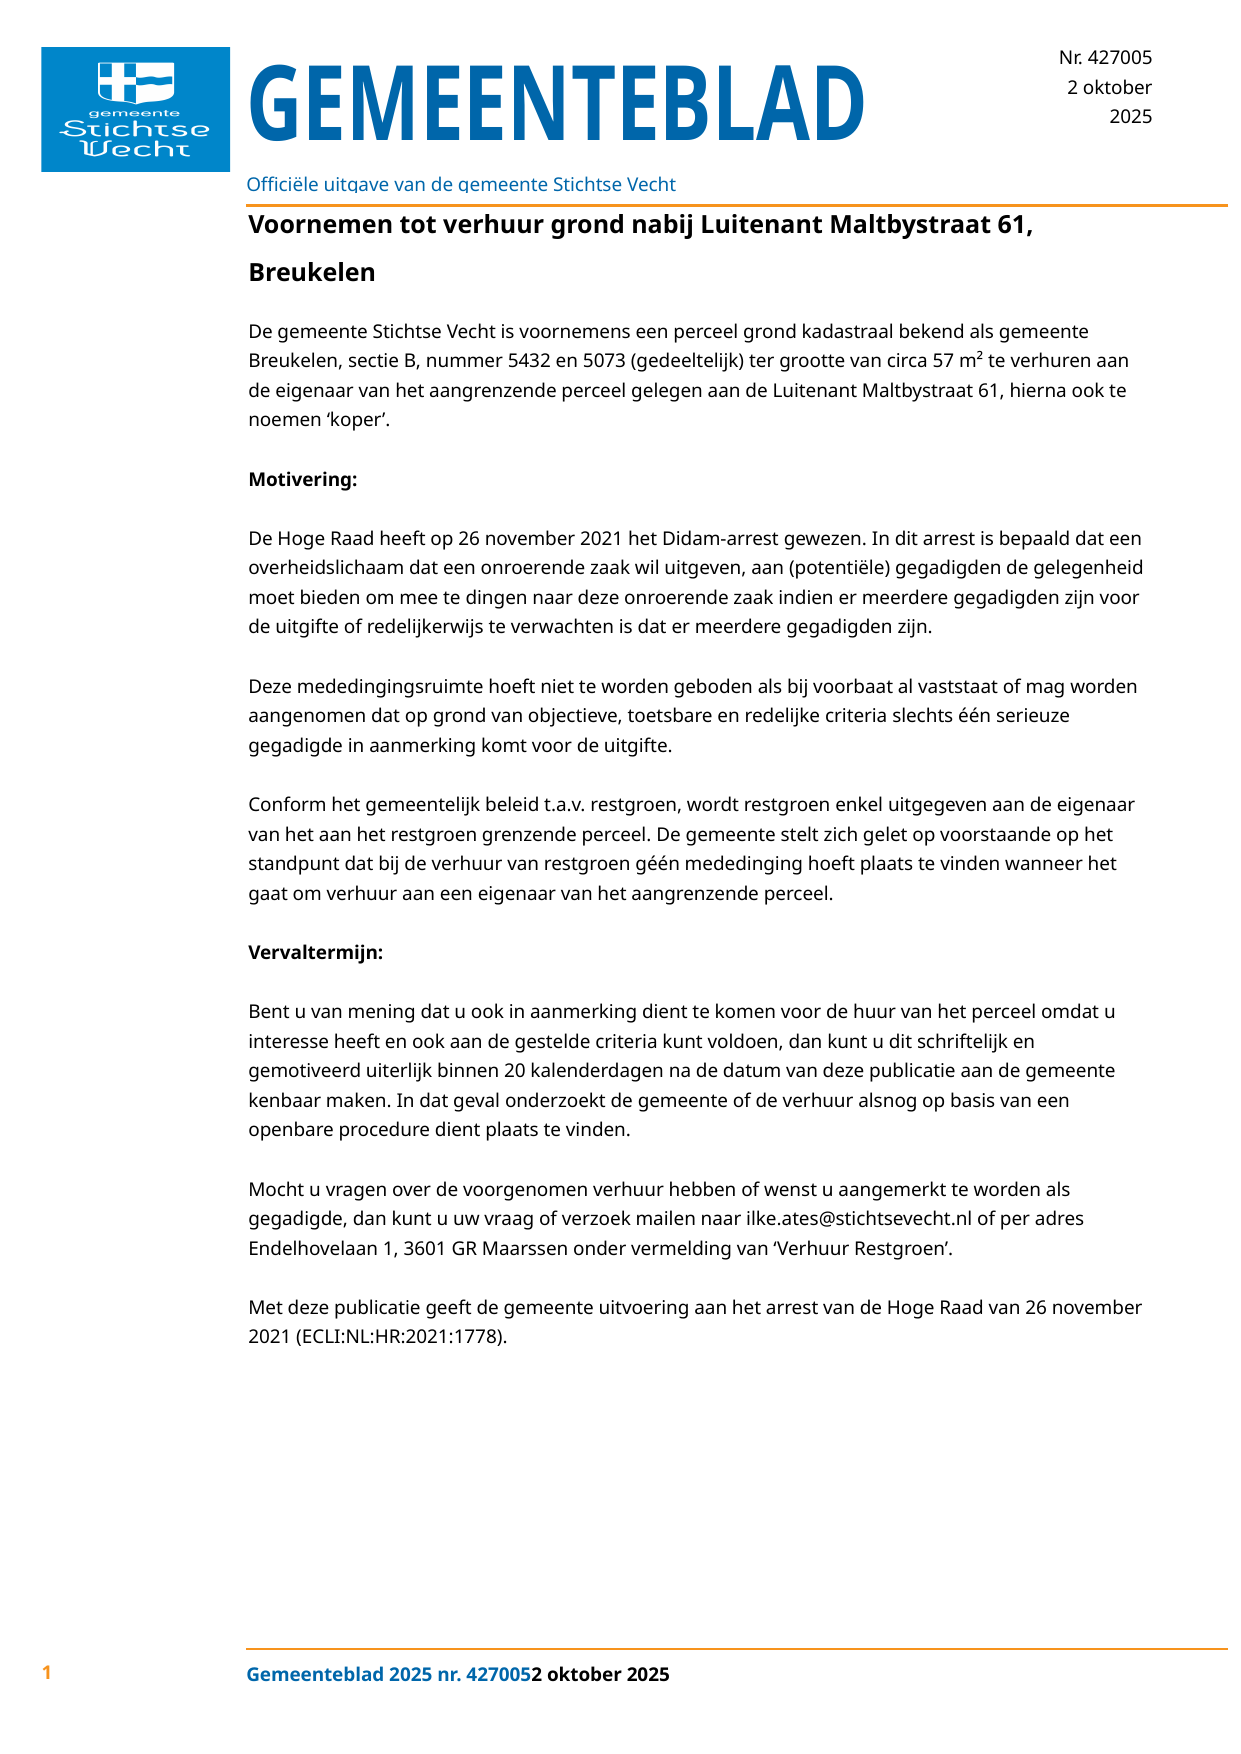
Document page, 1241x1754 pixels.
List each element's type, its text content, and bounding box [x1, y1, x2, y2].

text Conform het gemeentelijk beleid t.a.v. restgroen, wordt restgroen enkel uitgegeven aan de eigenaar van het aan het restgroen grenzende perceel. De gemeente stelt zich gelet op voorstaande op het standpunt dat bij de verhuur van restgroen géén mededinging hoeft plaats te vinden wanneer het gaat om verhuur aan een eigenaar van het aangrenzende perceel. [248, 791, 1152, 906]
picture [137, 63, 174, 103]
text Voornemen tot verhuur grond nabij Luitenant Maltbystraat 61, Breukelen [248, 207, 1152, 288]
text Bent u van mening dat u ook in aanmerking dient te komen voor de huur van het perceel omdat u interesse heeft en ook aan de gestelde criteria kunt voldoen, dan kunt u dit schriftelijk en gemotiveerd uiterlijk binnen 20 kalenderdagen na de datum van deze publicatie aan de gemeente kenbaar maken. In dat geval onderzoekt de gemeente of de verhuur alsnog op basis van een openbare procedure dient plaats te vinden. [248, 998, 1152, 1142]
text Motivering: [248, 466, 1152, 492]
text Met deze publicatie geeft de gemeente uitvoering aan het arrest van de Hoge Raad van 26 november 2021 (ECLI:NL:HR:2021:1778). [248, 1294, 1152, 1349]
text De gemeente Stichtse Vecht is voornemens een perceel grond kadastraal bekend als gemeente Breukelen, sectie B, nummer 5432 en 5073 (gedeeltelijk) ter grootte van circa 57 m² te verhuren aan de eigenaar van het aangrenzende perceel gelegen aan de Luitenant Maltbystraat 61, hierna ook te noemen ‘koper’. [248, 318, 1152, 432]
text Vervaltermijn: [248, 939, 1152, 965]
picture [99, 63, 135, 101]
text Mocht u vragen over de voorgenomen verhuur hebben of wenst u aangemerkt te worden als gegadigde, dan kunt u uw vraag of verzoek mailen naar ilke.ates@stichtsevecht.nl of per adres Endelhovelaan 1, 3601 GR Maarssen onder vermelding van ‘Verhuur Restgroen’. [248, 1176, 1152, 1261]
text De Hoge Raad heeft op 26 november 2021 het Didam-arrest gewezen. In dit arrest is bepaald dat een overheidslichaam dat een onroerende zaak wil uitgeven, aan (potentiële) gegadigden de gelegenheid moet bieden om mee te dingen naar deze onroerende zaak indien er meerdere gegadigden zijn voor de uitgifte of redelijkerwijs te verwachten is dat er meerdere gegadigden zijn. [248, 525, 1152, 639]
text Deze mededingingsruimte hoeft niet te worden geboden als bij voorbaat al vaststaat of mag worden aangenomen dat op grond van objectieve, toetsbare en redelijke criteria slechts één serieuze gegadigde in aanmerking komt voor de uitgifte. [248, 673, 1152, 758]
